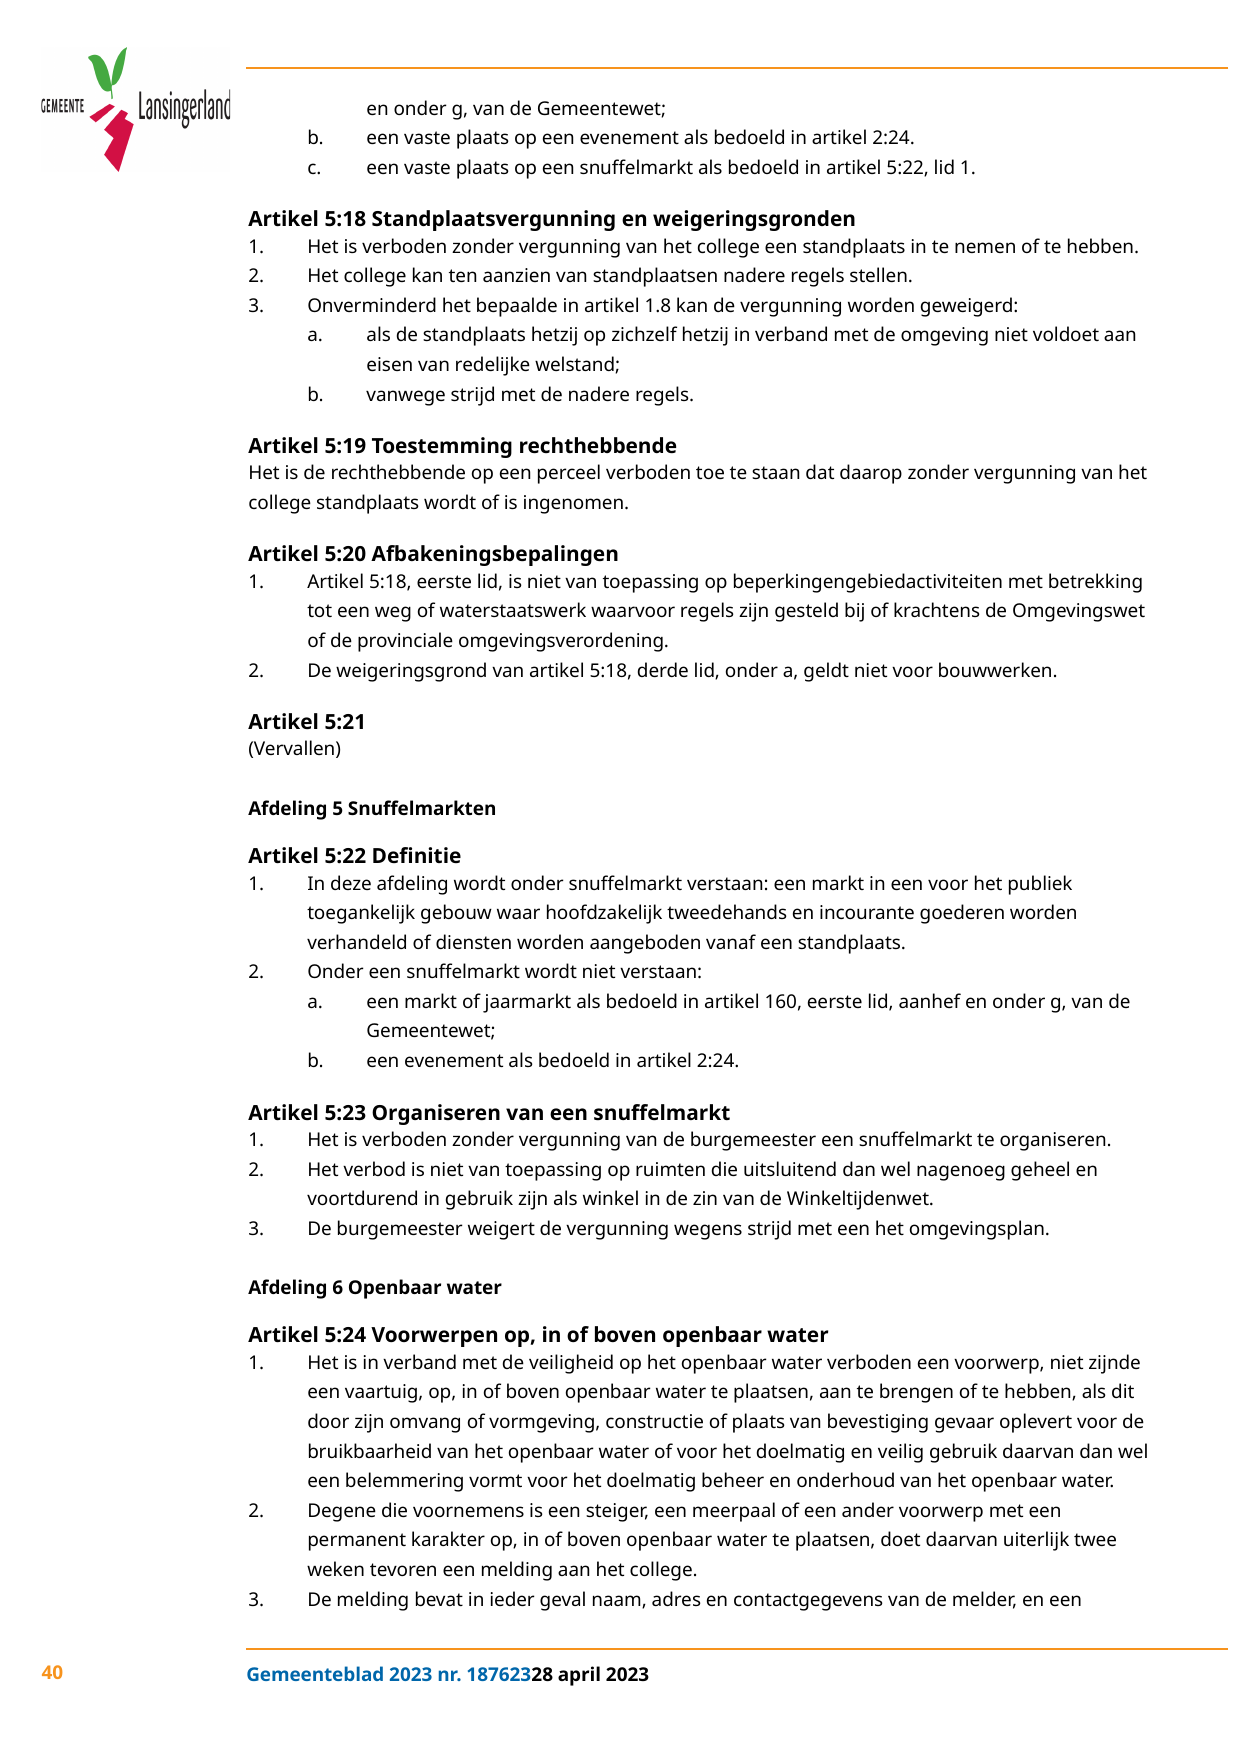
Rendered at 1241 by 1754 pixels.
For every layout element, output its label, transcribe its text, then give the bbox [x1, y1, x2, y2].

text Artikel 5:19 Toestemming rechthebbende [248, 431, 1152, 459]
text Artikel 5:18 Standplaatsvergunning en weigeringsgronden [248, 204, 1152, 233]
list Het is verboden zonder vergunning van het college een standplaats in te nemen of te hebben. [248, 233, 1152, 258]
text Afdeling 5 Snuffelmarkten [248, 795, 1152, 821]
list Het is verboden zonder vergunning van de burgemeester een snuffelmarkt te organiseren. [248, 1126, 1152, 1152]
list De weigeringsgrond van artikel 5:18, derde lid, onder a, geldt niet voor bouwwerken. [248, 657, 1152, 682]
list Onder een snuffelmarkt wordt niet verstaan: [248, 958, 1152, 984]
text (Vervallen) [248, 736, 1152, 761]
list Degene die voornemens is een steiger, een meerpaal of een ander voorwerp met een permanent karakter op, in of boven openbaar water te plaatsen, doet daarvan uiterlijk twee weken tevoren een melding aan het college. [248, 1497, 1152, 1582]
list De melding bevat in ieder geval naam, adres en contactgegevens van de melder, en een [248, 1586, 1152, 1611]
picture [41, 47, 231, 172]
text Artikel 5:22 Definitie [248, 841, 1152, 870]
list een vaste plaats op een evenement als bedoeld in artikel 2:24. [307, 124, 1152, 150]
list In deze afdeling wordt onder snuffelmarkt verstaan: een markt in een voor het publiek toegankelijk gebouw waar hoofdzakelijk tweedehands en incourante goederen worden verhandeld of diensten worden aangeboden vanaf een standplaats. [248, 870, 1152, 955]
text Artikel 5:24 Voorwerpen op, in of boven openbaar water [248, 1321, 1152, 1349]
list De burgemeester weigert de vergunning wegens strijd met een het omgevingsplan. [248, 1215, 1152, 1241]
list als de standplaats hetzij op zichzelf hetzij in verband met de omgeving niet voldoet aan eisen van redelijke welstand; [307, 322, 1152, 377]
list en onder g, van de Gemeentewet; [307, 95, 1152, 121]
text Artikel 5:20 Afbakeningsbepalingen [248, 539, 1152, 568]
list vanwege strijd met de nadere regels. [307, 381, 1152, 406]
list Het verbod is niet van toepassing op ruimten die uitsluitend dan wel nagenoeg geheel en voortdurend in gebruik zijn als winkel in de zin van de Winkeltijdenwet. [248, 1156, 1152, 1211]
list Het college kan ten aanzien van standplaatsen nadere regels stellen. [248, 262, 1152, 288]
text Artikel 5:23 Organiseren van een snuffelmarkt [248, 1098, 1152, 1126]
list een evenement als bedoeld in artikel 2:24. [307, 1047, 1152, 1073]
list een vaste plaats op een snuffelmarkt als bedoeld in artikel 5:22, lid 1. [307, 154, 1152, 180]
text Het is de rechthebbende op een perceel verboden toe te staan dat daarop zonder vergunning van het college standplaats wordt of is ingenomen. [248, 459, 1152, 515]
text Afdeling 6 Openbaar water [248, 1274, 1152, 1300]
list Het is in verband met de veiligheid op het openbaar water verboden een voorwerp, niet zijnde een vaartuig, op, in of boven openbaar water te plaatsen, aan te brengen of te hebben, als dit door zijn omvang of vormgeving, constructie of plaats van bevestiging gevaar oplevert voor de bruikbaarheid van het openbaar water of voor het doelmatig en veilig gebruik daarvan dan wel een belemmering vormt voor het doelmatig beheer en onderhoud van het openbaar water. [248, 1349, 1152, 1493]
text Artikel 5:21 [248, 707, 1152, 736]
list Onverminderd het bepaalde in artikel 1.8 kan de vergunning worden geweigerd: [248, 292, 1152, 318]
list Artikel 5:18, eerste lid, is niet van toepassing op beperkingengebiedactiviteiten met betrekking tot een weg of waterstaatswerk waarvoor regels zijn gesteld bij of krachtens de Omgevingswet of de provinciale omgevingsverordening. [248, 568, 1152, 653]
list een markt of jaarmarkt als bedoeld in artikel 160, eerste lid, aanhef en onder g, van de Gemeentewet; [307, 988, 1152, 1043]
